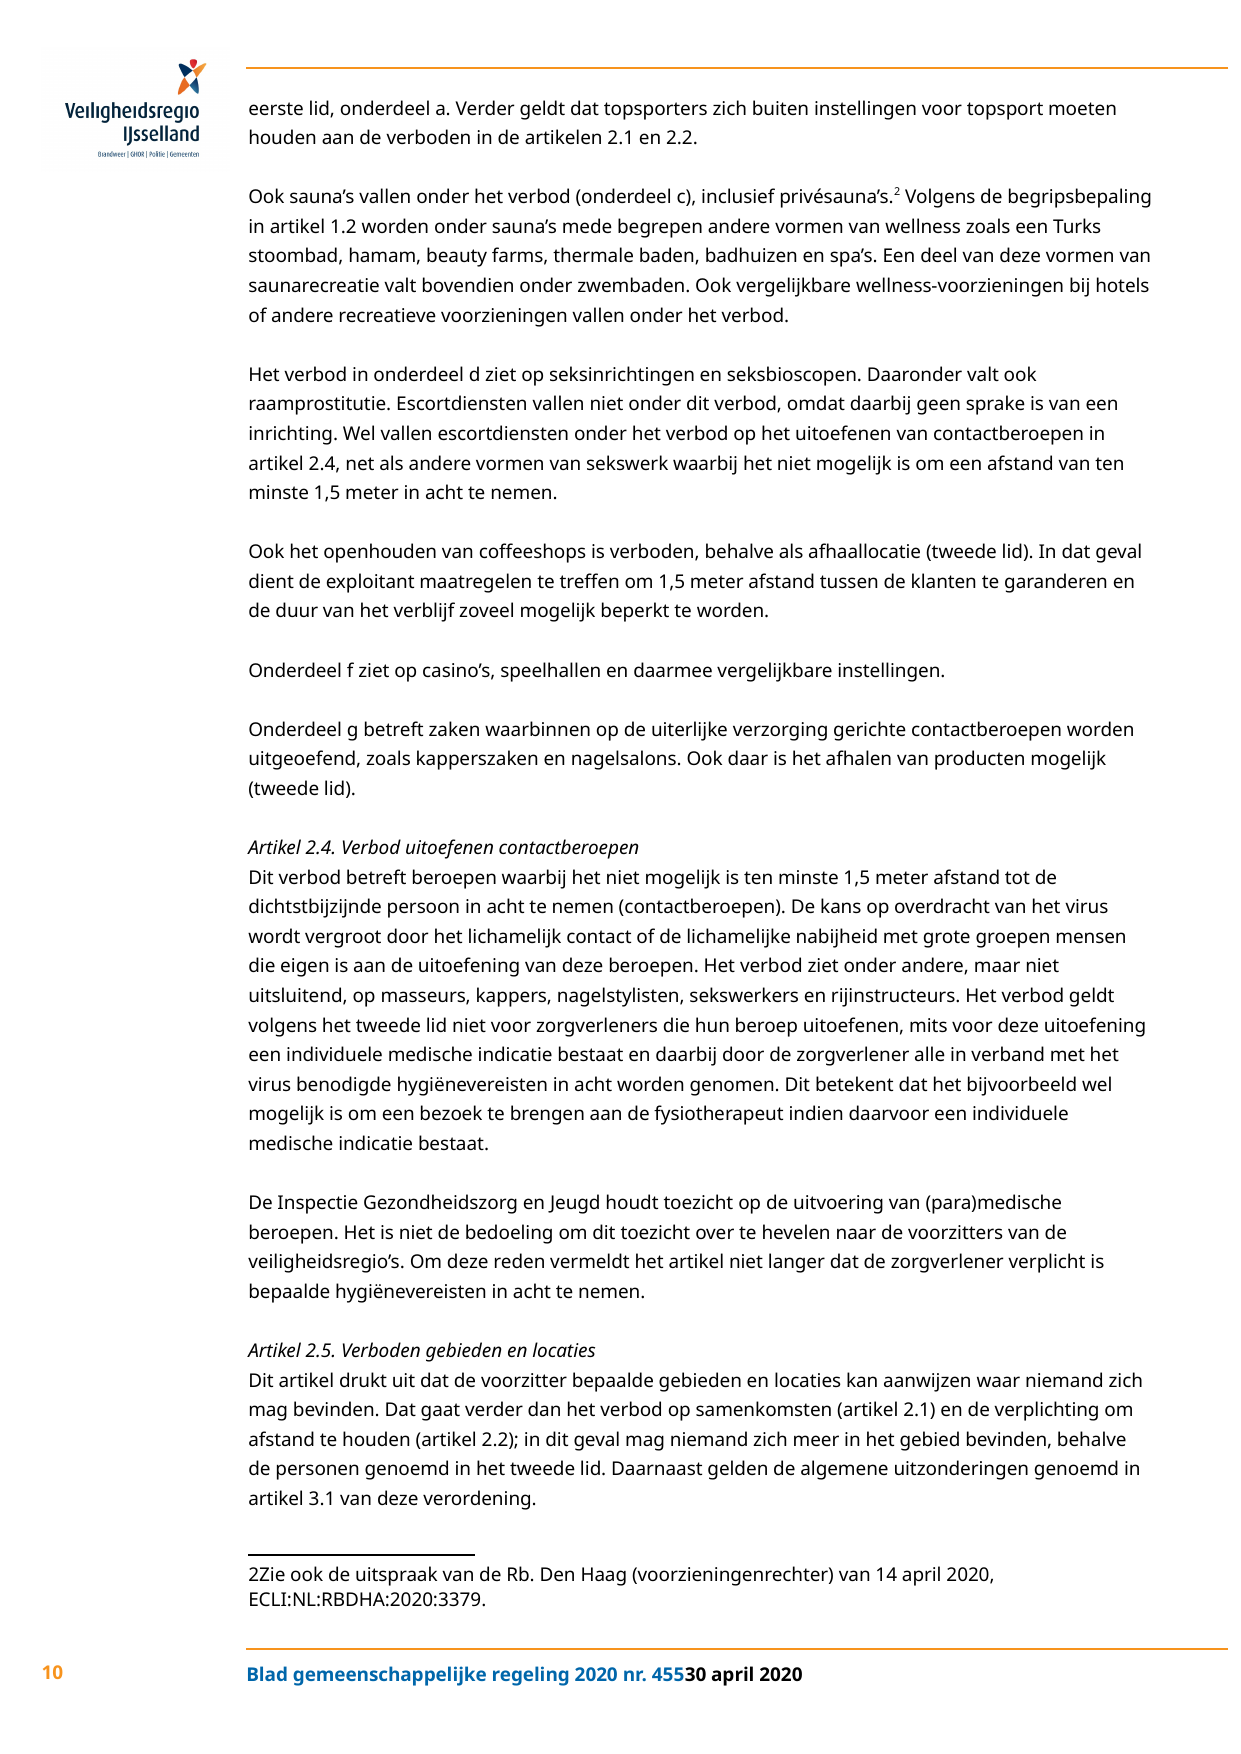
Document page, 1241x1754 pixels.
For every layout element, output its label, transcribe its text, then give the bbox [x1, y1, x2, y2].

text Dit verbod betreft beroepen waarbij het niet mogelijk is ten minste 1,5 meter afstand tot de dichtstbijzijnde persoon in acht te nemen (contactberoepen). De kans op overdracht van het virus wordt vergroot door het lichamelijk contact of de lichamelijke nabijheid met grote groepen mensen die eigen is aan de uitoefening van deze beroepen. Het verbod ziet onder andere, maar niet uitsluitend, op masseurs, kappers, nagelstylisten, sekswerkers en rijinstructeurs. Het verbod geldt volgens het tweede lid niet voor zorgverleners die hun beroep uitoefenen, mits voor deze uitoefening een individuele medische indicatie bestaat en daarbij door de zorgverlener alle in verband met het virus benodigde hygiënevereisten in acht worden genomen. Dit betekent dat het bijvoorbeeld wel mogelijk is om een bezoek te brengen aan de fysiotherapeut indien daarvoor een individuele medische indicatie bestaat. [248, 864, 1152, 1156]
picture [41, 47, 231, 172]
text Ook sauna’s vallen onder het verbod (onderdeel c), inclusief privésauna’s. Volgens de begripsbepaling in artikel 1.2 worden onder sauna’s mede begrepen andere vormen van wellness zoals een Turks stoombad, hamam, beauty farms, thermale baden, badhuizen en spa’s. Een deel van deze vormen van saunarecreatie valt bovendien onder zwembaden. Ook vergelijkbare wellness-voorzieningen bij hotels of andere recreatieve voorzieningen vallen onder het verbod. [248, 183, 1152, 328]
text Ook het openhouden van coffeeshops is verboden, behalve als afhaallocatie (tweede lid). In dat geval dient de exploitant maatregelen te treffen om 1,5 meter afstand tussen de klanten te garanderen en de duur van het verblijf zoveel mogelijk beperkt te worden. [248, 538, 1152, 623]
text Onderdeel f ziet op casino’s, speelhallen en daarmee vergelijkbare instellingen. [248, 657, 1152, 683]
text Dit artikel drukt uit dat de voorzitter bepaalde gebieden en locaties kan aanwijzen waar niemand zich mag bevinden. Dat gaat verder dan het verbod op samenkomsten (artikel 2.1) en de verplichting om afstand te houden (artikel 2.2); in dit geval mag niemand zich meer in het gebied bevinden, behalve de personen genoemd in het tweede lid. Daarnaast gelden de algemene uitzonderingen genoemd in artikel 3.1 van deze verordening. [248, 1367, 1152, 1511]
text De Inspectie Gezondheidszorg en Jeugd houdt toezicht op de uitvoering van (para)medische beroepen. Het is niet de bedoeling om dit toezicht over te hevelen naar de voorzitters van de veiligheidsregio’s. Om deze reden vermeldt het artikel niet langer dat de zorgverlener verplicht is bepaalde hygiënevereisten in acht te nemen. [248, 1189, 1152, 1304]
text Onderdeel g betreft zaken waarbinnen op de uiterlijke verzorging gerichte contactberoepen worden uitgeoefend, zoals kapperszaken en nagelsalons. Ook daar is het afhalen van producten mogelijk (tweede lid). [248, 716, 1152, 801]
text Artikel 2.5. Verboden gebieden en locaties [248, 1337, 1152, 1363]
text Artikel 2.4. Verbod uitoefenen contactberoepen [248, 834, 1152, 860]
text eerste lid, onderdeel a. Verder geldt dat topsporters zich buiten instellingen voor topsport moeten houden aan de verboden in de artikelen 2.1 en 2.2. [248, 95, 1152, 150]
text Zie ook de uitspraak van de Rb. Den Haag (voorzieningenrechter) van 14 april 2020, ECLI:NL:RBDHA:2020:3379. [248, 1561, 1152, 1612]
text Het verbod in onderdeel d ziet op seksinrichtingen en seksbioscopen. Daaronder valt ook raamprostitutie. Escortdiensten vallen niet onder dit verbod, omdat daarbij geen sprake is van een inrichting. Wel vallen escortdiensten onder het verbod op het uitoefenen van contactberoepen in artikel 2.4, net als andere vormen van sekswerk waarbij het niet mogelijk is om een afstand van ten minste 1,5 meter in acht te nemen. [248, 361, 1152, 505]
